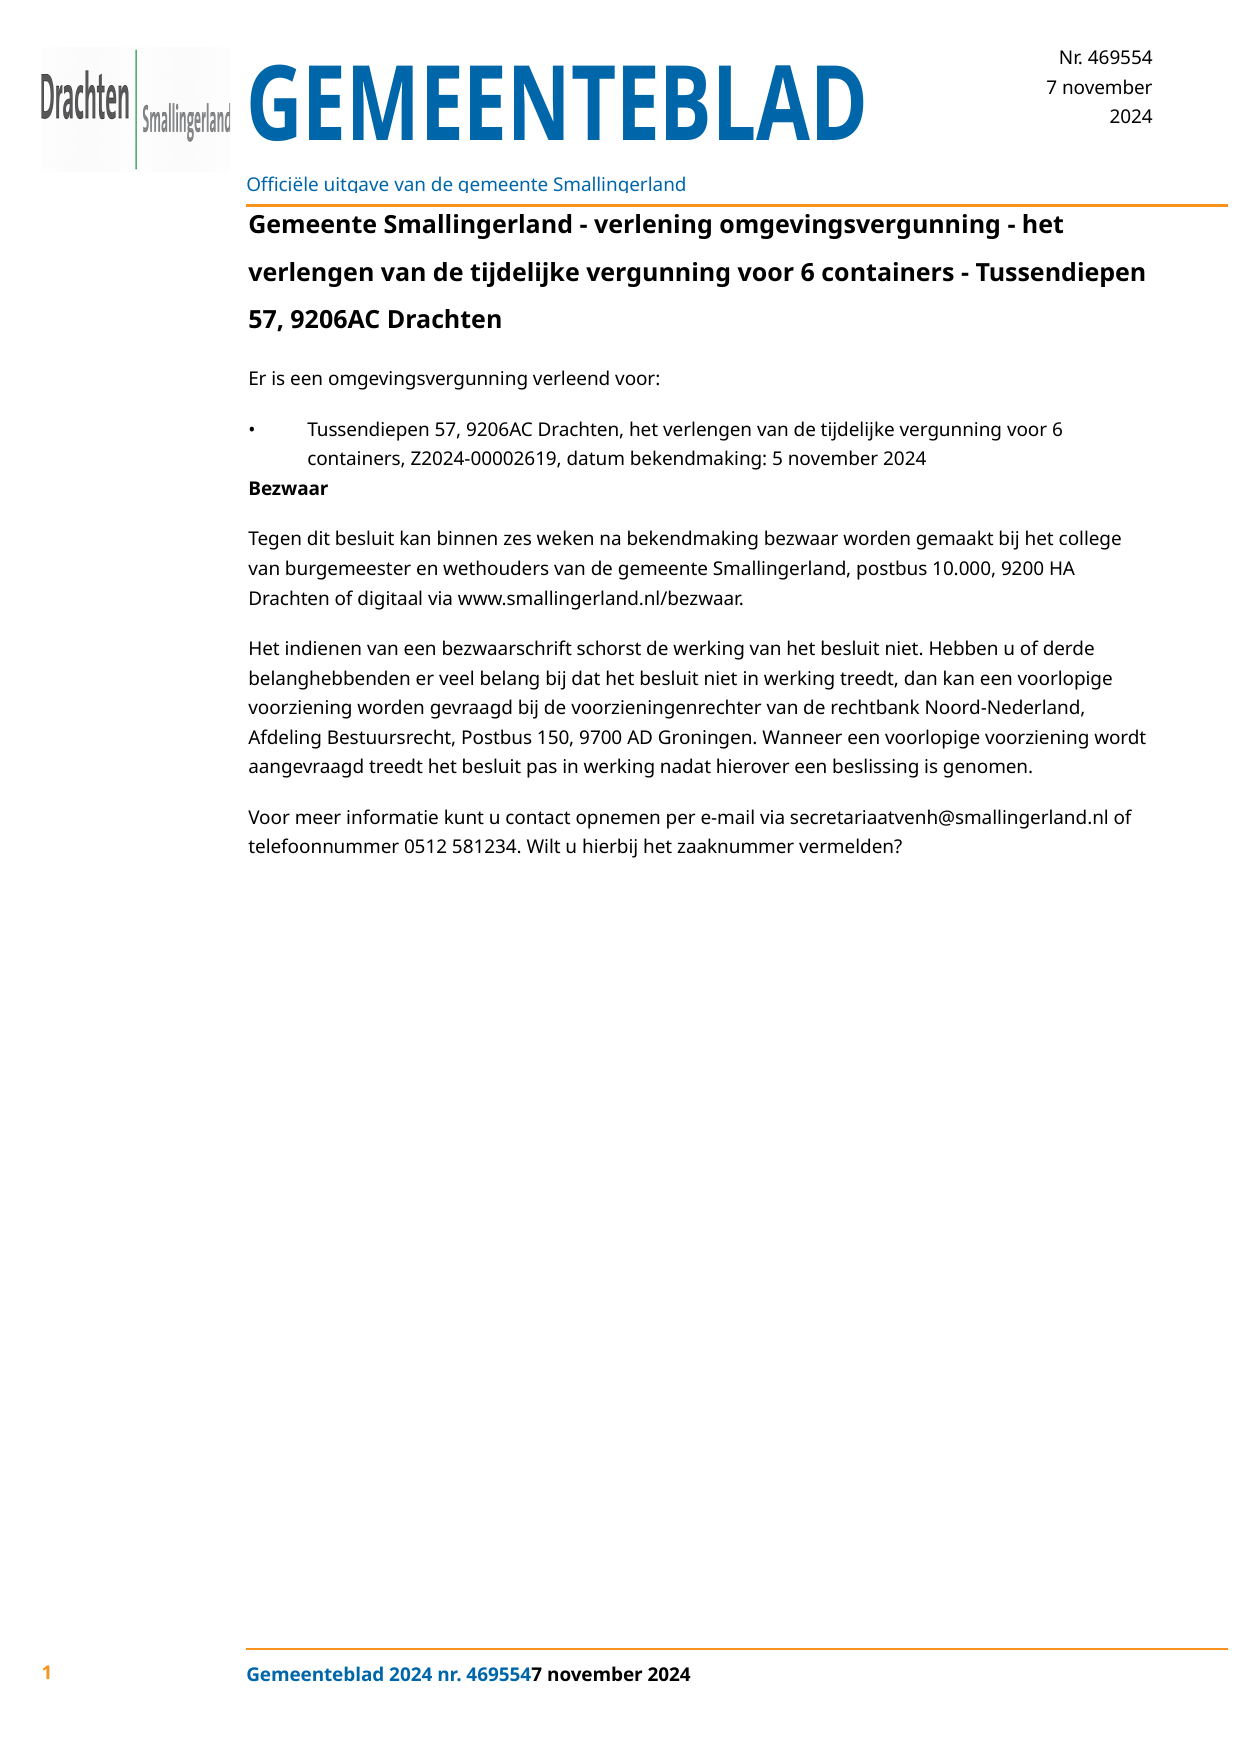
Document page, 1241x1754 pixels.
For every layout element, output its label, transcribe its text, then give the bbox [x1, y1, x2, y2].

text Het indienen van een bezwaarschrift schorst de werking van het besluit niet. Hebben u of derde belanghebbenden er veel belang bij dat het besluit niet in werking treedt, dan kan een voorlopige voorziening worden gevraagd bij de voorzieningenrechter van de rechtbank Noord-Nederland, Afdeling Bestuursrecht, Postbus 150, 9700 AD Groningen. Wanneer een voorlopige voorziening wordt aangevraagd treedt het besluit pas in werking nadat hierover een beslissing is genomen. [248, 635, 1152, 779]
text Voor meer informatie kunt u contact opnemen per e-mail via secretariaatvenh@smallingerland.nl of telefoonnummer 0512 581234. Wilt u hierbij het zaaknummer vermelden? [248, 804, 1152, 859]
list Tussendiepen 57, 9206AC Drachten, het verlengen van de tijdelijke vergunning voor 6 containers, Z2024-00002619, datum bekendmaking: 5 november 2024 [248, 416, 1152, 471]
text Er is een omgevingsvergunning verleend voor: [248, 366, 1152, 391]
text Bezwaar [248, 475, 1152, 501]
text Tegen dit besluit kan binnen zes weken na bekendmaking bezwaar worden gemaakt bij het college van burgemeester en wethouders van de gemeente Smallingerland, postbus 10.000, 9200 HA Drachten of digitaal via www.smallingerland.nl/bezwaar. [248, 526, 1152, 610]
picture [41, 47, 231, 172]
text Gemeente Smallingerland - verlening omgevingsvergunning - het verlengen van de tijdelijke vergunning voor 6 containers - Tussendiepen 57, 9206AC Drachten [248, 207, 1152, 336]
